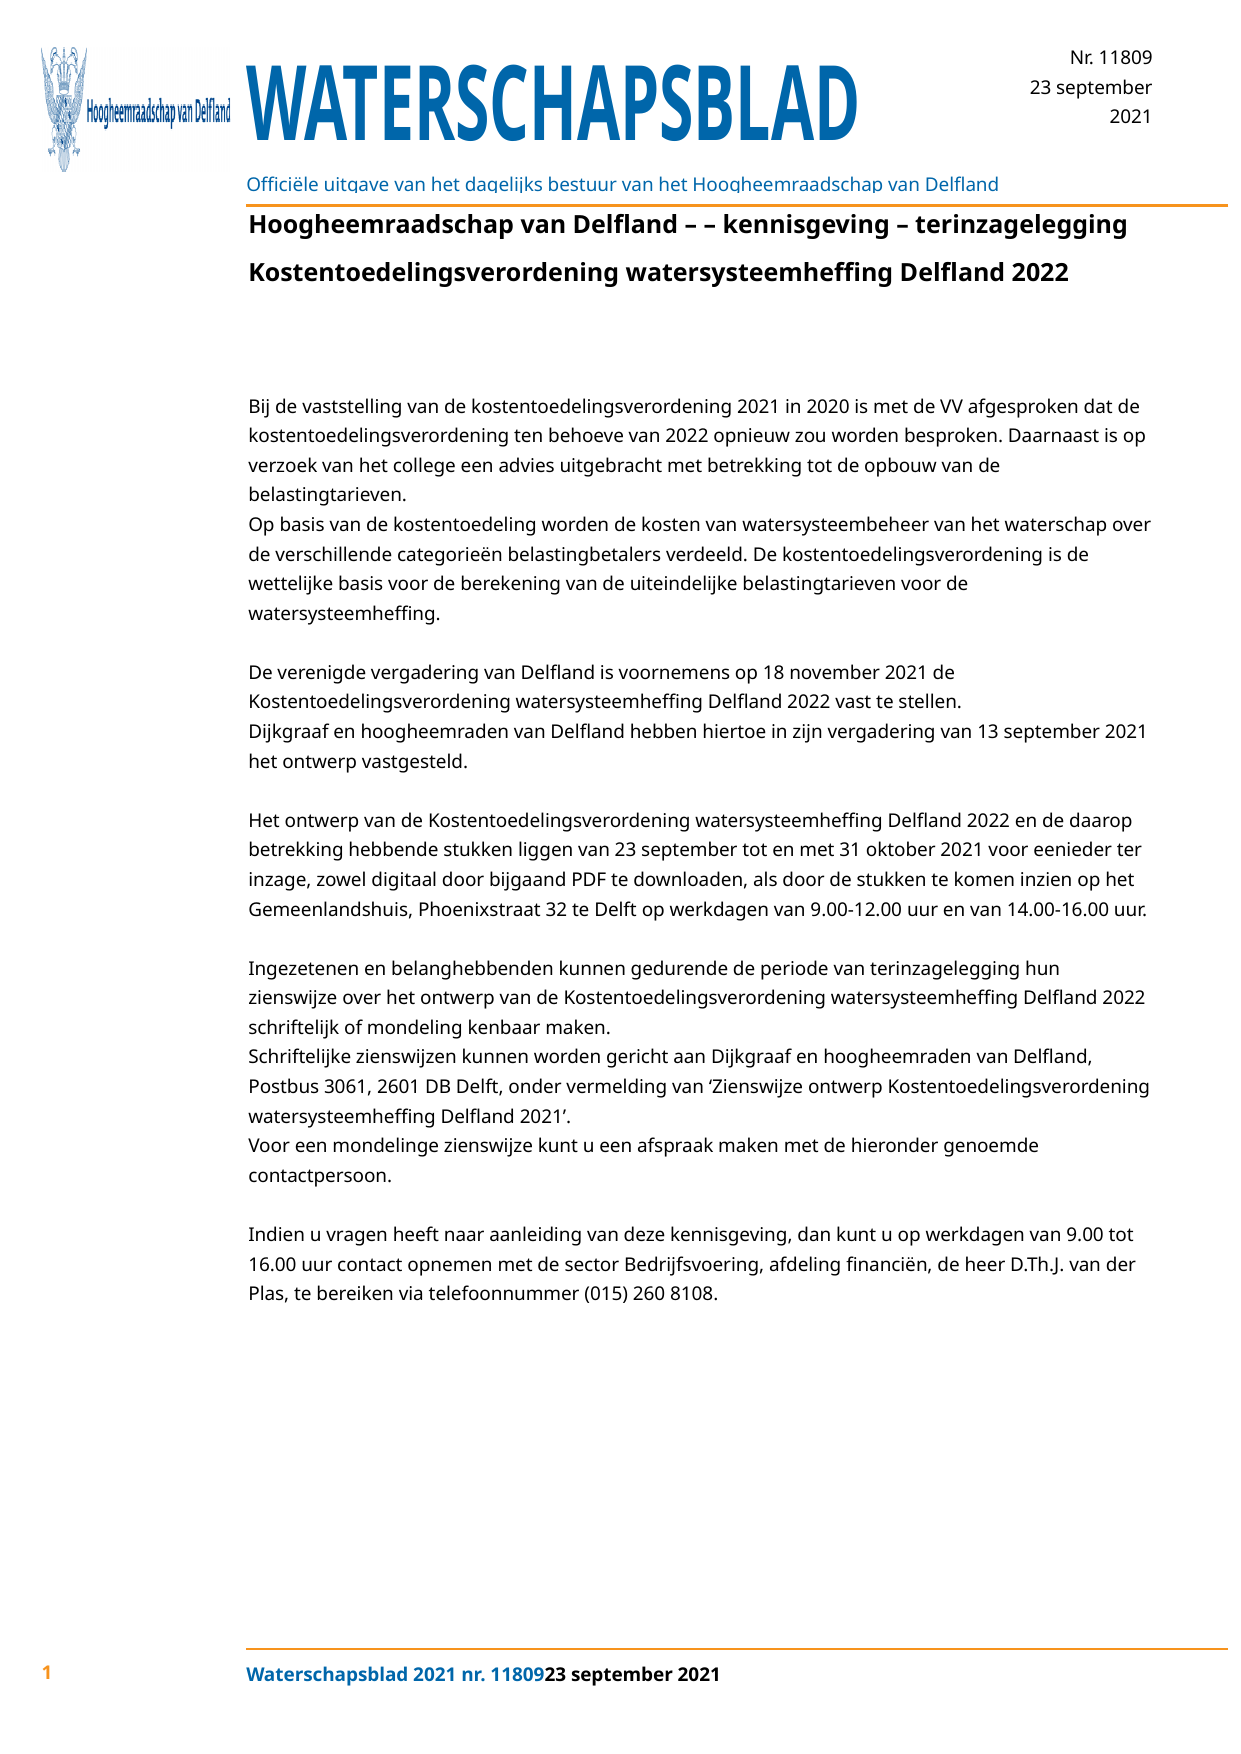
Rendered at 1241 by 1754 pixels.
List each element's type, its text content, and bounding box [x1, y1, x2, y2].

picture [41, 47, 231, 172]
text Ingezetenen en belanghebbenden kunnen gedurende de periode van terinzagelegging hun zienswijze over het ontwerp van de Kostentoedelingsverordening watersysteemheffing Delfland 2022 schriftelijk of mondeling kenbaar maken. [248, 955, 1152, 1040]
text De verenigde vergadering van Delfland is voornemens op 18 november 2021 de Kostentoedelingsverordening watersysteemheffing Delfland 2022 vast te stellen. [248, 659, 1152, 714]
text Bij de vaststelling van de kostentoedelingsverordening 2021 in 2020 is met de VV afgesproken dat de kostentoedelingsverordening ten behoeve van 2022 opnieuw zou worden besproken. Daarnaast is op verzoek van het college een advies uitgebracht met betrekking tot de opbouw van de belastingtarieven. [248, 393, 1152, 507]
text Schriftelijke zienswijzen kunnen worden gericht aan Dijkgraaf en hoogheemraden van Delfland, Postbus 3061, 2601 DB Delft, onder vermelding van ‘Zienswijze ontwerp Kostentoedelingsverordening watersysteemheffing Delfland 2021’. [248, 1044, 1152, 1129]
text Het ontwerp van de Kostentoedelingsverordening watersysteemheffing Delfland 2022 en de daarop betrekking hebbende stukken liggen van 23 september tot en met 31 oktober 2021 voor eenieder ter inzage, zowel digitaal door bijgaand PDF te downloaden, als door de stukken te komen inzien op het Gemeenlandshuis, Phoenixstraat 32 te Delft op werkdagen van 9.00-12.00 uur en van 14.00-16.00 uur. [248, 807, 1152, 922]
text Voor een mondelinge zienswijze kunt u een afspraak maken met de hieronder genoemde contactpersoon. [248, 1132, 1152, 1188]
text Hoogheemraadschap van Delfland – – kennisgeving – terinzagelegging Kostentoedelingsverordening watersysteemheffing Delfland 2022 [248, 207, 1152, 288]
text Indien u vragen heeft naar aanleiding van deze kennisgeving, dan kunt u op werkdagen van 9.00 tot 16.00 uur contact opnemen met de sector Bedrijfsvoering, afdeling financiën, de heer D.Th.J. van der Plas, te bereiken via telefoonnummer (015) 260 8108. [248, 1221, 1152, 1306]
text Dijkgraaf en hoogheemraden van Delfland hebben hiertoe in zijn vergadering van 13 september 2021 het ontwerp vastgesteld. [248, 718, 1152, 774]
text Op basis van de kostentoedeling worden de kosten van watersysteembeheer van het waterschap over de verschillende categorieën belastingbetalers verdeeld. De kostentoedelingsverordening is de wettelijke basis voor de berekening van de uiteindelijke belastingtarieven voor de watersysteemheffing. [248, 511, 1152, 626]
